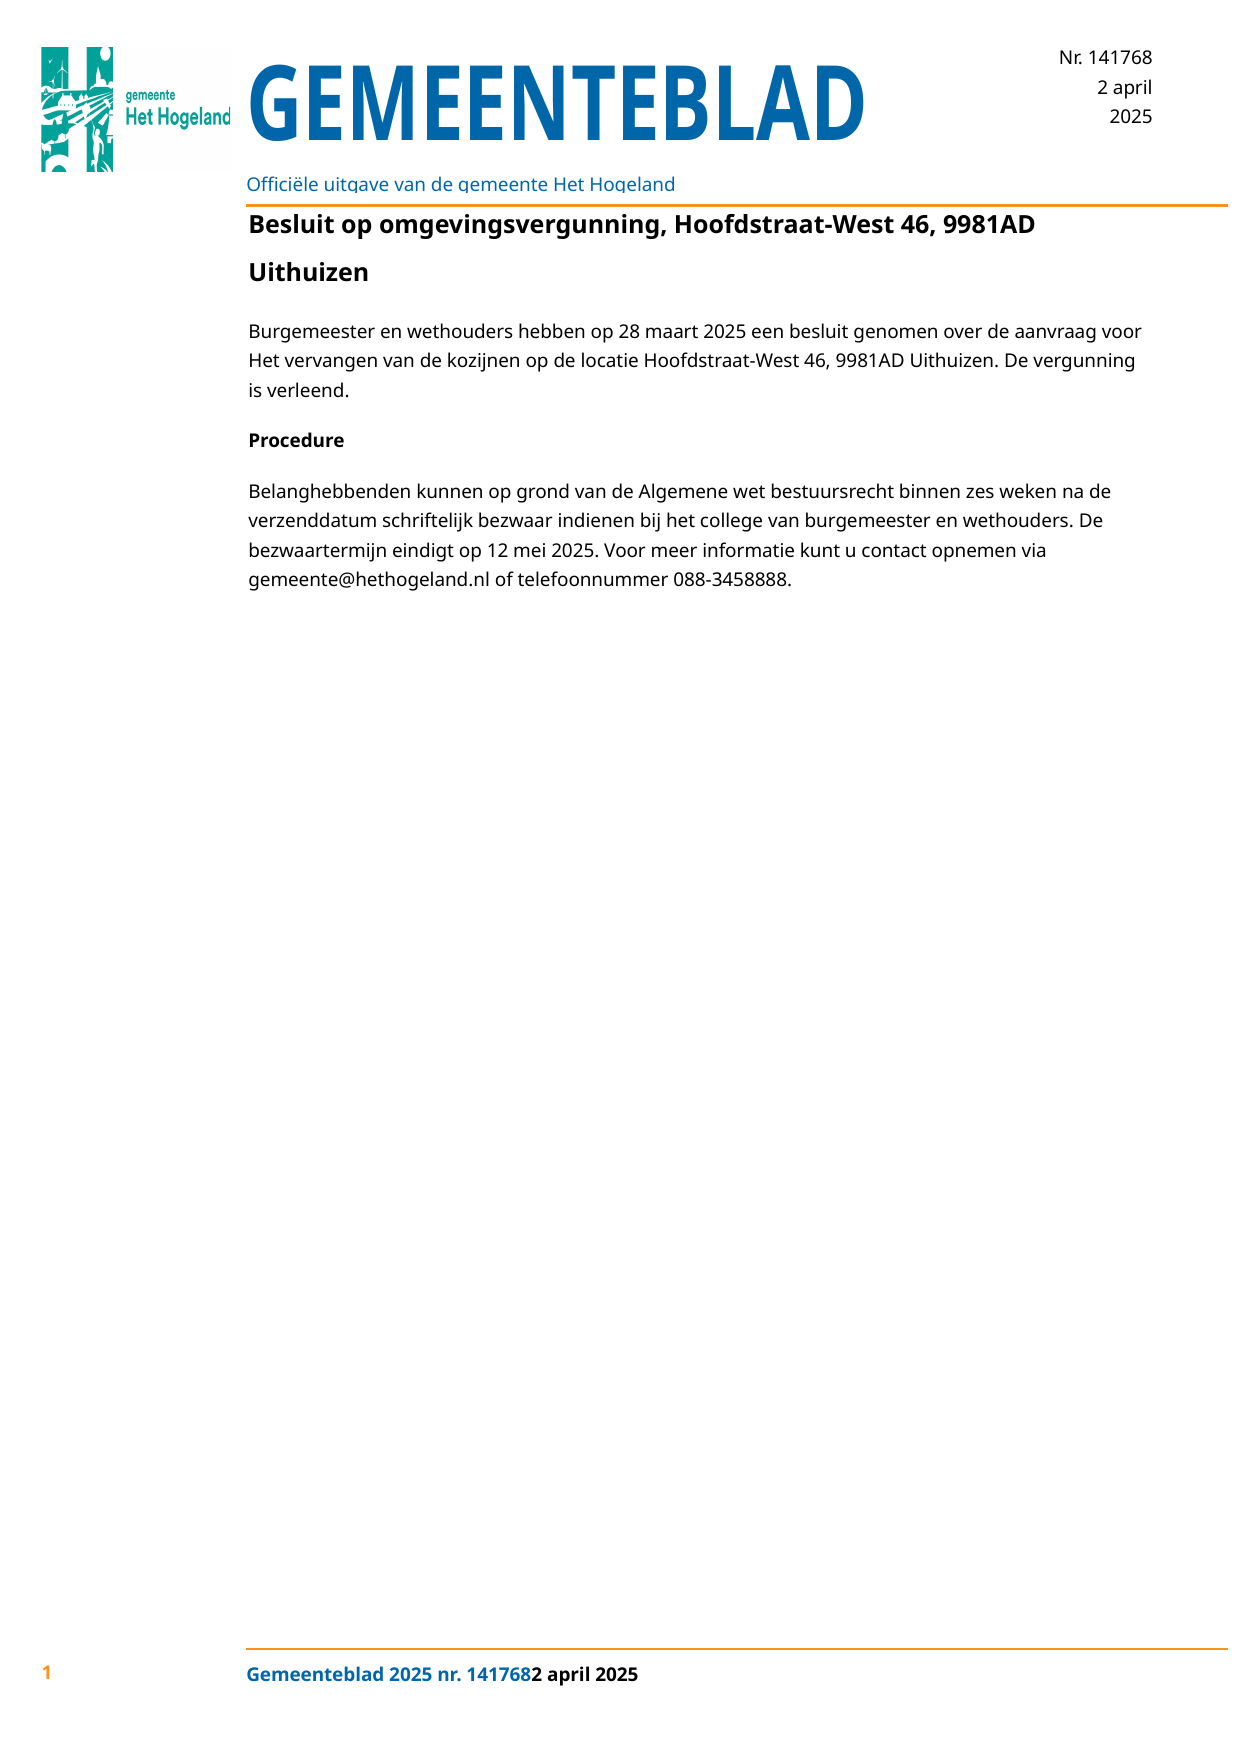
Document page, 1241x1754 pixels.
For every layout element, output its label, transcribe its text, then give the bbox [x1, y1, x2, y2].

picture [41, 47, 231, 172]
text Belanghebbenden kunnen op grond van de Algemene wet bestuursrecht binnen zes weken na de verzenddatum schriftelijk bezwaar indienen bij het college van burgemeester en wethouders. De bezwaartermijn eindigt op 12 mei 2025. Voor meer informatie kunt u contact opnemen via gemeente@hethogeland.nl of telefoonnummer 088-3458888. [248, 478, 1152, 592]
text Burgemeester en wethouders hebben op 28 maart 2025 een besluit genomen over de aanvraag voor Het vervangen van de kozijnen op de locatie Hoofdstraat-West 46, 9981AD Uithuizen. De vergunning is verleend. [248, 318, 1152, 403]
text Procedure [248, 427, 1152, 453]
text Besluit op omgevingsvergunning, Hoofdstraat-West 46, 9981AD Uithuizen [248, 207, 1152, 288]
